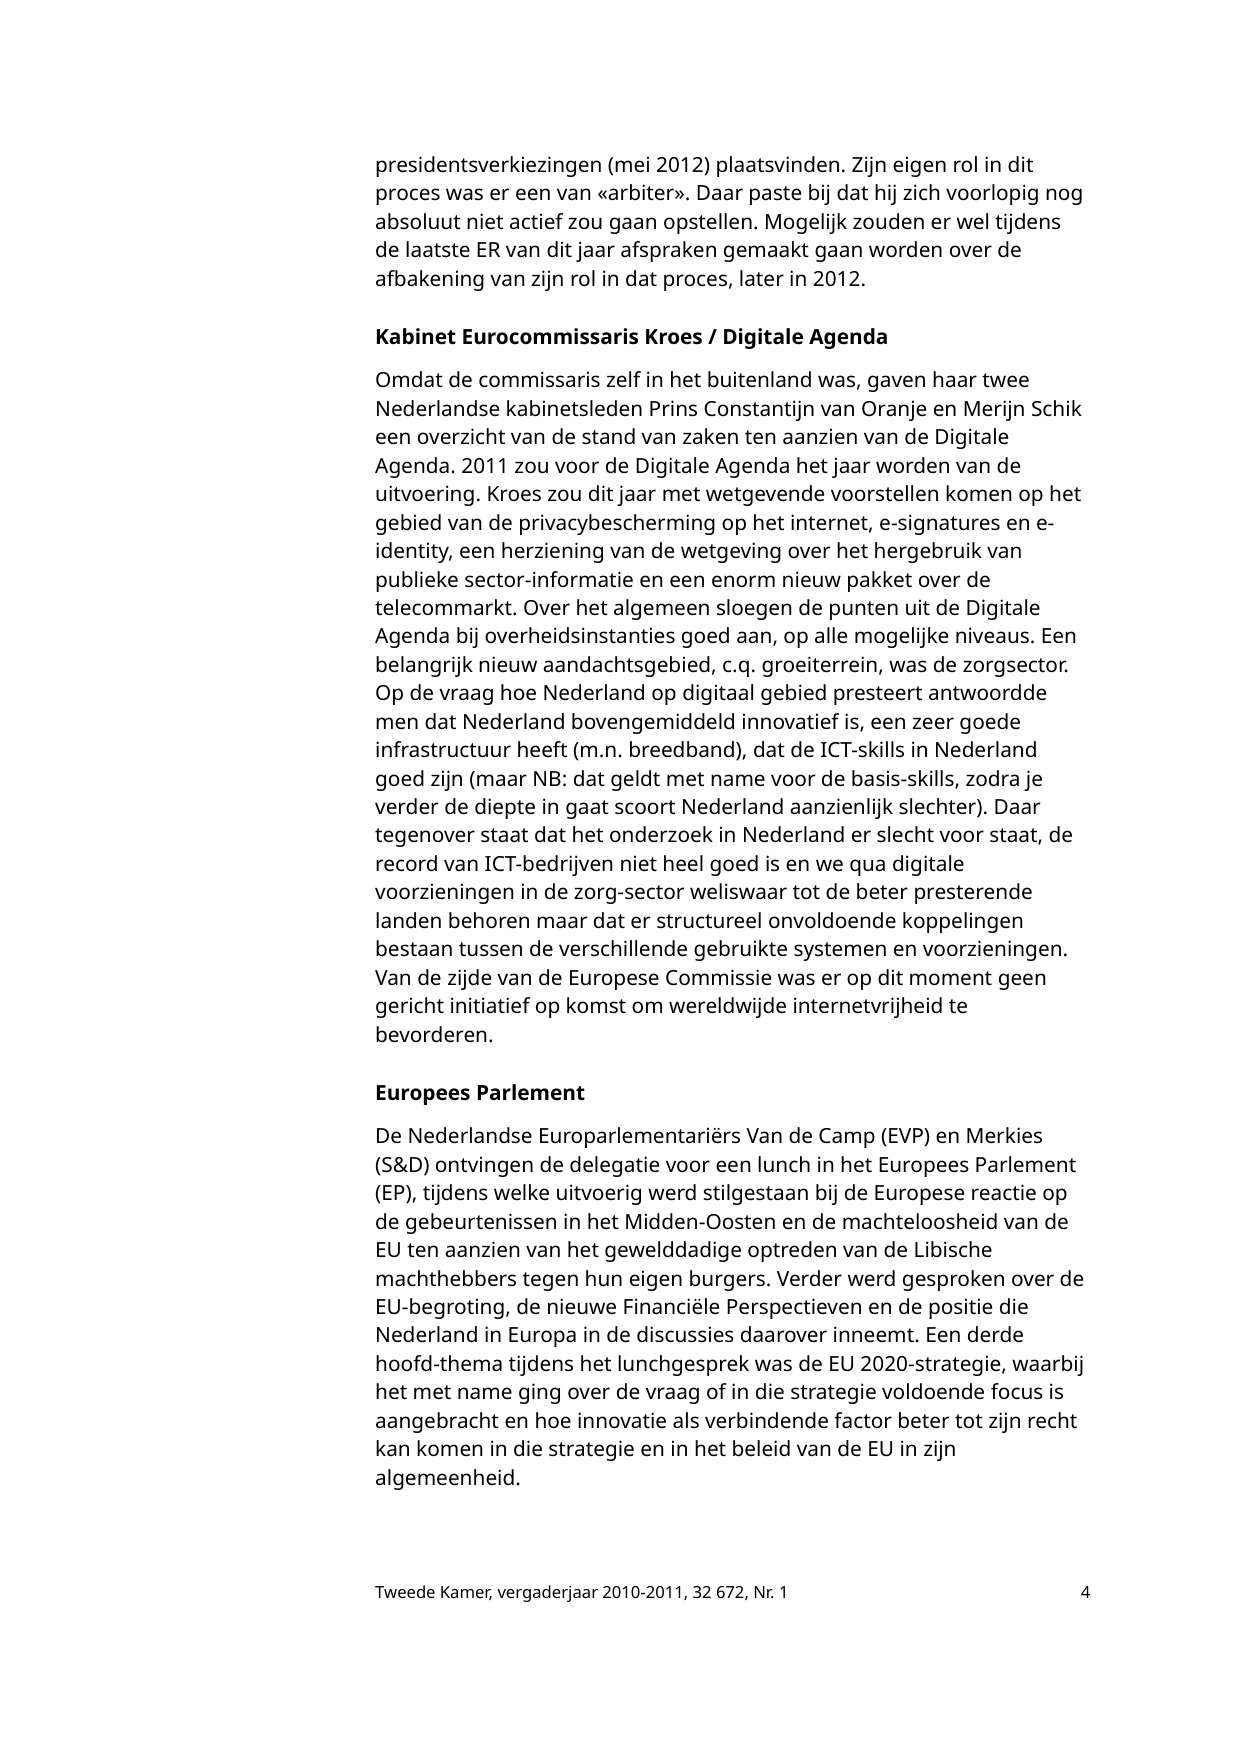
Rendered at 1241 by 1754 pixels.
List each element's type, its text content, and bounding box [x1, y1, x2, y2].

text Kabinet Eurocommissaris Kroes / Digitale Agenda [375, 322, 1090, 351]
text De Nederlandse Europarlementariërs Van de Camp (EVP) en Merkies (S&D) ontvingen de delegatie voor een lunch in het Europees Parlement (EP), tijdens welke uitvoerig werd stilgestaan bij de Europese reactie op de gebeurtenissen in het Midden-Oosten en de machteloosheid van de EU ten aanzien van het gewelddadige optreden van de Libische machthebbers tegen hun eigen burgers. Verder werd gesproken over de EU-begroting, de nieuwe Financiële Perspectieven en de positie die Nederland in Europa in de discussies daarover inneemt. Een derde hoofd-thema tijdens het lunchgesprek was de EU 2020-strategie, waarbij het met name ging over de vraag of in die strategie voldoende focus is aangebracht en hoe innovatie als verbindende factor beter tot zijn recht kan komen in die strategie en in het beleid van de EU in zijn algemeenheid. [375, 1122, 1090, 1491]
text presidentsverkiezingen (mei 2012) plaatsvinden. Zijn eigen rol in dit proces was er een van «arbiter». Daar paste bij dat hij zich voorlopig nog absoluut niet actief zou gaan opstellen. Mogelijk zouden er wel tijdens de laatste ER van dit jaar afspraken gemaakt gaan worden over de afbakening van zijn rol in dat proces, later in 2012. [375, 150, 1090, 292]
text Omdat de commissaris zelf in het buitenland was, gaven haar twee Nederlandse kabinetsleden Prins Constantijn van Oranje en Merijn Schik een overzicht van de stand van zaken ten aanzien van de Digitale Agenda. 2011 zou voor de Digitale Agenda het jaar worden van de uitvoering. Kroes zou dit jaar met wetgevende voorstellen komen op het gebied van de privacybescherming op het internet, e-signatures en e-identity, een herziening van de wetgeving over het hergebruik van publieke sector-informatie en een enorm nieuw pakket over de telecommarkt. Over het algemeen sloegen de punten uit de Digitale Agenda bij overheidsinstanties goed aan, op alle mogelijke niveaus. Een belangrijk nieuw aandachtsgebied, c.q. groeiterrein, was de zorgsector. Op de vraag hoe Nederland op digitaal gebied presteert antwoordde men dat Nederland bovengemiddeld innovatief is, een zeer goede infrastructuur heeft (m.n. breedband), dat de ICT-skills in Nederland goed zijn (maar NB: dat geldt met name voor de basis-skills, zodra je verder de diepte in gaat scoort Nederland aanzienlijk slechter). Daar tegenover staat dat het onderzoek in Nederland er slecht voor staat, de record van ICT-bedrijven niet heel goed is en we qua digitale voorzieningen in de zorg-sector weliswaar tot de beter presterende landen behoren maar dat er structureel onvoldoende koppelingen bestaan tussen de verschillende gebruikte systemen en voorzieningen. Van de zijde van de Europese Commissie was er op dit moment geen gericht initiatief op komst om wereldwijde internetvrijheid te bevorderen. [375, 366, 1090, 1048]
text Europees Parlement [375, 1078, 1090, 1107]
